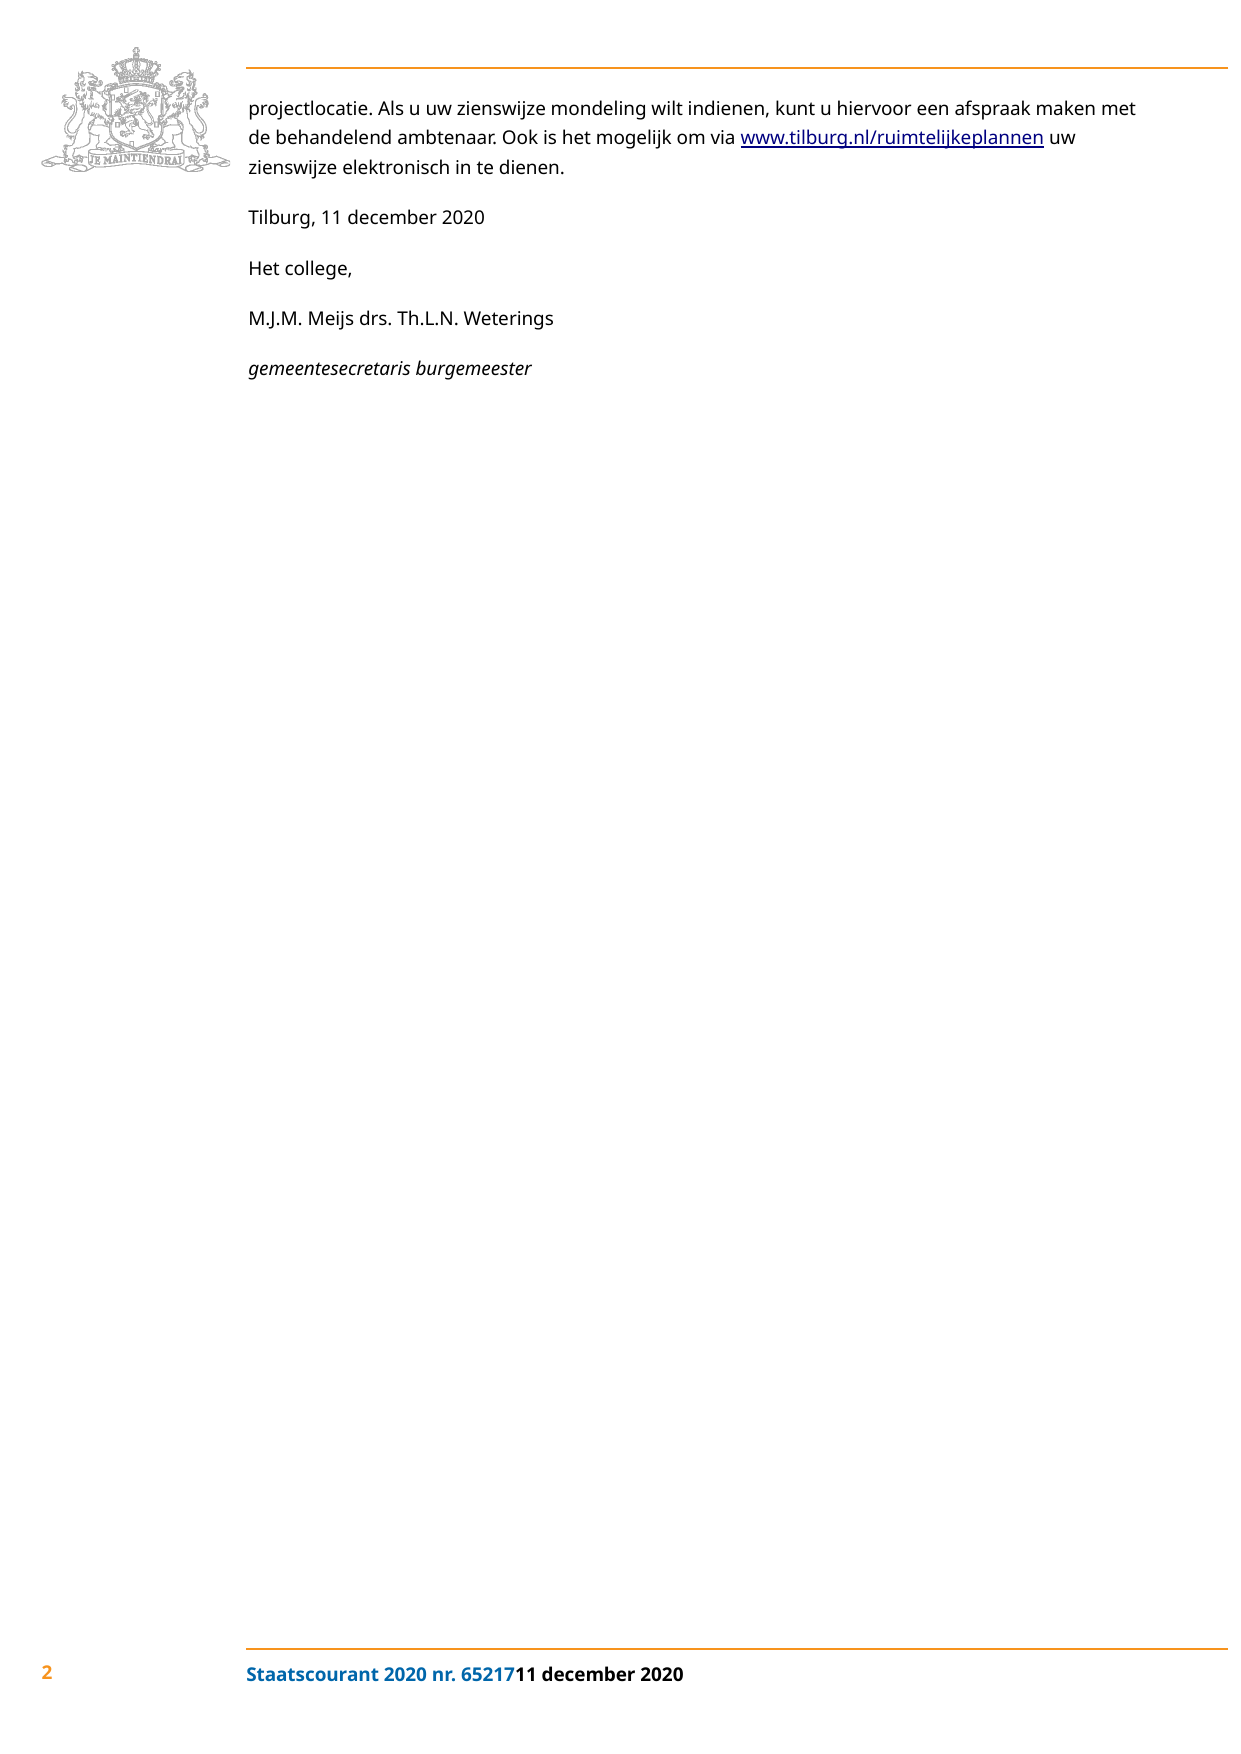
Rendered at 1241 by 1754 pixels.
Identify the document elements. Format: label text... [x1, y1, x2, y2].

text projectlocatie. Als u uw zienswijze mondeling wilt indienen, kunt u hiervoor een afspraak maken met de behandelend ambtenaar. Ook is het mogelijk om via www.tilburg.nl/ruimtelijkeplannen uw zienswijze elektronisch in te dienen. [248, 95, 1152, 180]
text M.J.M. Meijs drs. Th.L.N. Weterings [248, 305, 1152, 331]
text Tilburg, 11 december 2020 [248, 204, 1152, 230]
picture [41, 47, 231, 172]
text gemeentesecretaris burgemeester [248, 356, 1152, 381]
text Het college, [248, 255, 1152, 281]
